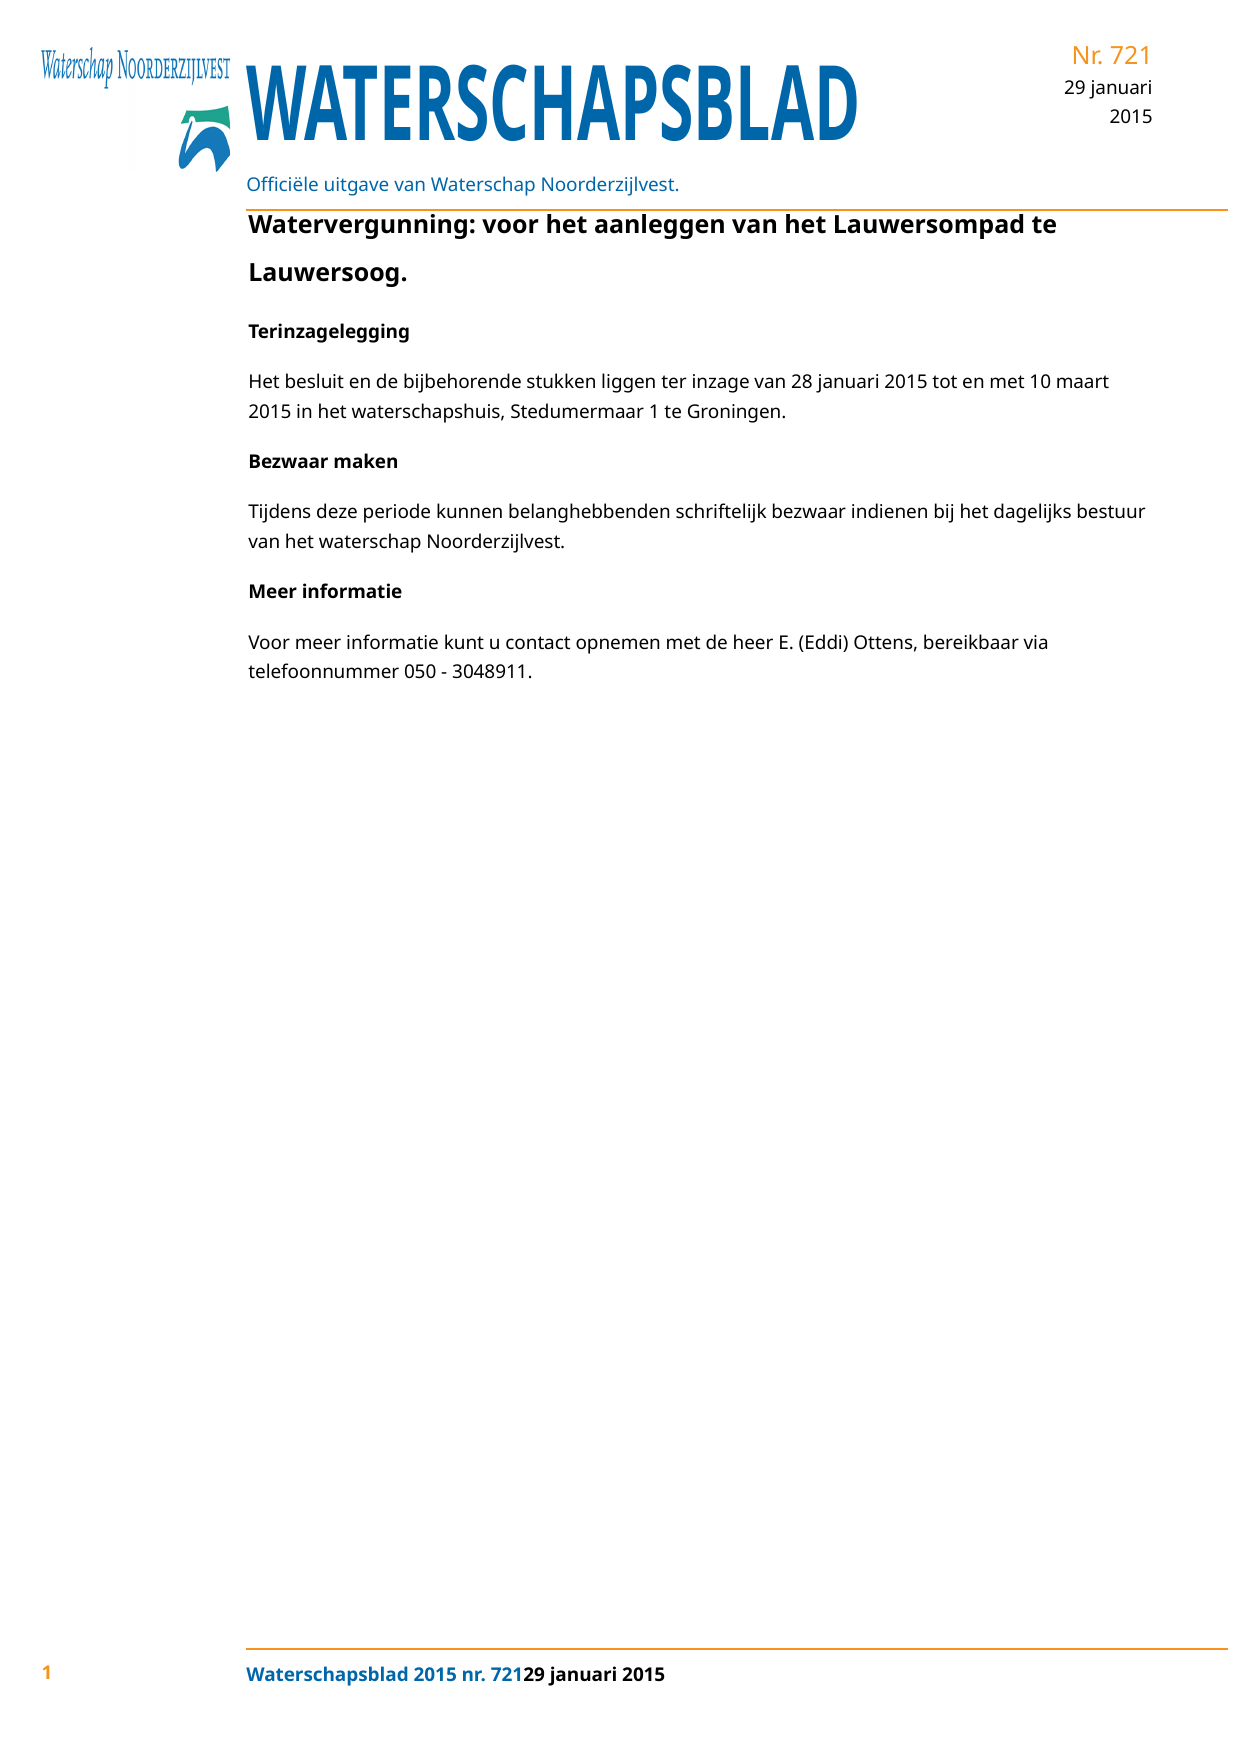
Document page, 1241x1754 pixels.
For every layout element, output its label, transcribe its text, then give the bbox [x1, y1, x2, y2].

text Voor meer informatie kunt u contact opnemen met de heer E. (Eddi) Ottens, bereikbaar via telefoonnummer 050 - 3048911. [248, 629, 1152, 684]
text Bezwaar maken [248, 448, 1152, 474]
picture [41, 47, 231, 172]
text Meer informatie [248, 579, 1152, 604]
text Terinzagelegging [248, 318, 1152, 344]
text Tijdens deze periode kunnen belanghebbenden schriftelijk bezwaar indienen bij het dagelijks bestuur van het waterschap Noorderzijlvest. [248, 499, 1152, 554]
text Watervergunning: voor het aanleggen van het Lauwersompad te Lauwersoog. [248, 211, 1152, 288]
text Het besluit en de bijbehorende stukken liggen ter inzage van 28 januari 2015 tot en met 10 maart 2015 in het waterschapshuis, Stedumermaar 1 te Groningen. [248, 368, 1152, 424]
